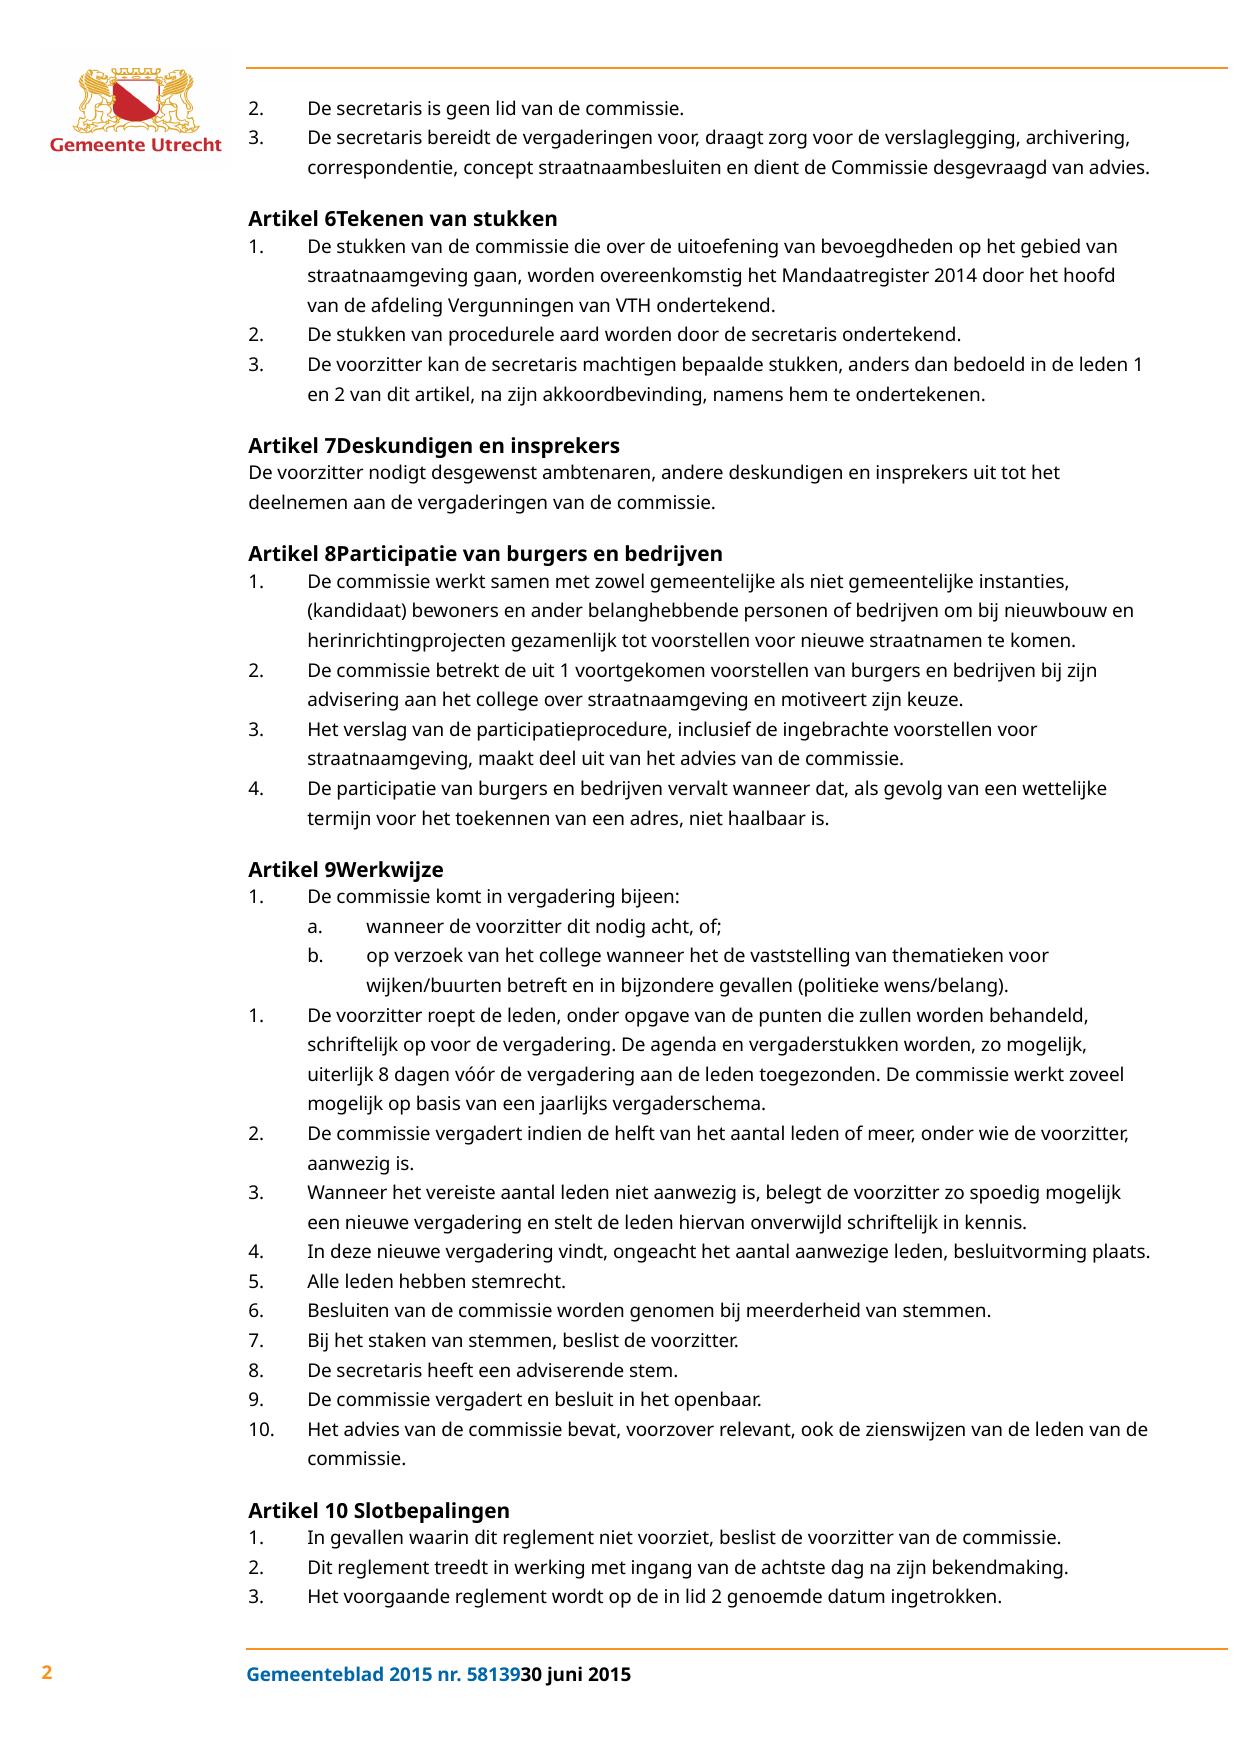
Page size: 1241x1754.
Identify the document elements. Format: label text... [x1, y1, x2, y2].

list De secretaris is geen lid van de commissie. [248, 95, 1152, 121]
list wanneer de voorzitter dit nodig acht, of; [307, 913, 1152, 939]
list De commissie vergadert en besluit in het openbaar. [248, 1386, 1152, 1412]
list Dit reglement treedt in werking met ingang van de achtste dag na zijn bekendmaking. [248, 1554, 1152, 1580]
text Artikel 7Deskundigen en insprekers [248, 431, 1152, 459]
text De voorzitter nodigt desgewenst ambtenaren, andere deskundigen en insprekers uit tot het deelnemen aan de vergaderingen van de commissie. [248, 459, 1152, 515]
list Het verslag van de participatieprocedure, inclusief de ingebrachte voorstellen voor straatnaamgeving, maakt deel uit van het advies van de commissie. [248, 716, 1152, 771]
list De stukken van de commissie die over de uitoefening van bevoegdheden op het gebied van straatnaamgeving gaan, worden overeenkomstig het Mandaatregister 2014 door het hoofd van de afdeling Vergunningen van VTH ondertekend. [248, 233, 1152, 318]
list De secretaris bereidt de vergaderingen voor, draagt zorg voor de verslaglegging, archivering, correspondentie, concept straatnaambesluiten en dient de Commissie desgevraagd van advies. [248, 124, 1152, 180]
list De stukken van procedurele aard worden door de secretaris ondertekend. [248, 322, 1152, 347]
list De commissie komt in vergadering bijeen: [248, 883, 1152, 909]
text Artikel 10 Slotbepalingen [248, 1496, 1152, 1524]
text Artikel 9Werkwijze [248, 855, 1152, 883]
list De commissie betrekt de uit 1 voortgekomen voorstellen van burgers en bedrijven bij zijn advisering aan het college over straatnaamgeving en motiveert zijn keuze. [248, 657, 1152, 712]
list De voorzitter roept de leden, onder opgave van de punten die zullen worden behandeld, schriftelijk op voor de vergadering. De agenda en vergaderstukken worden, zo mogelijk, uiterlijk 8 dagen vóór de vergadering aan de leden toegezonden. De commissie werkt zoveel mogelijk op basis van een jaarlijks vergaderschema. [248, 1002, 1152, 1116]
list De participatie van burgers en bedrijven vervalt wanneer dat, als gevolg van een wettelijke termijn voor het toekennen van een adres, niet haalbaar is. [248, 775, 1152, 830]
list Alle leden hebben stemrecht. [248, 1268, 1152, 1294]
list Wanneer het vereiste aantal leden niet aanwezig is, belegt de voorzitter zo spoedig mogelijk een nieuwe vergadering en stelt de leden hiervan onverwijld schriftelijk in kennis. [248, 1179, 1152, 1235]
picture [41, 47, 231, 172]
list De secretaris heeft een adviserende stem. [248, 1357, 1152, 1383]
list In gevallen waarin dit reglement niet voorziet, beslist de voorzitter van de commissie. [248, 1524, 1152, 1550]
list op verzoek van het college wanneer het de vaststelling van thematieken voor wijken/buurten betreft en in bijzondere gevallen (politieke wens/belang). [307, 943, 1152, 998]
list De voorzitter kan de secretaris machtigen bepaalde stukken, anders dan bedoeld in de leden 1 en 2 van dit artikel, na zijn akkoordbevinding, namens hem te ondertekenen. [248, 351, 1152, 406]
list Het advies van de commissie bevat, voorzover relevant, ook de zienswijzen van de leden van de commissie. [248, 1416, 1152, 1471]
list De commissie vergadert indien de helft van het aantal leden of meer, onder wie de voorzitter, aanwezig is. [248, 1120, 1152, 1176]
text Artikel 8Participatie van burgers en bedrijven [248, 539, 1152, 568]
list Bij het staken van stemmen, beslist de voorzitter. [248, 1327, 1152, 1353]
text Artikel 6Tekenen van stukken [248, 204, 1152, 233]
list De commissie werkt samen met zowel gemeentelijke als niet gemeentelijke instanties, (kandidaat) bewoners en ander belanghebbende personen of bedrijven om bij nieuwbouw en herinrichtingprojecten gezamenlijk tot voorstellen voor nieuwe straatnamen te komen. [248, 568, 1152, 653]
list In deze nieuwe vergadering vindt, ongeacht het aantal aanwezige leden, besluitvorming plaats. [248, 1238, 1152, 1264]
list Besluiten van de commissie worden genomen bij meerderheid van stemmen. [248, 1298, 1152, 1323]
list Het voorgaande reglement wordt op de in lid 2 genoemde datum ingetrokken. [248, 1584, 1152, 1609]
